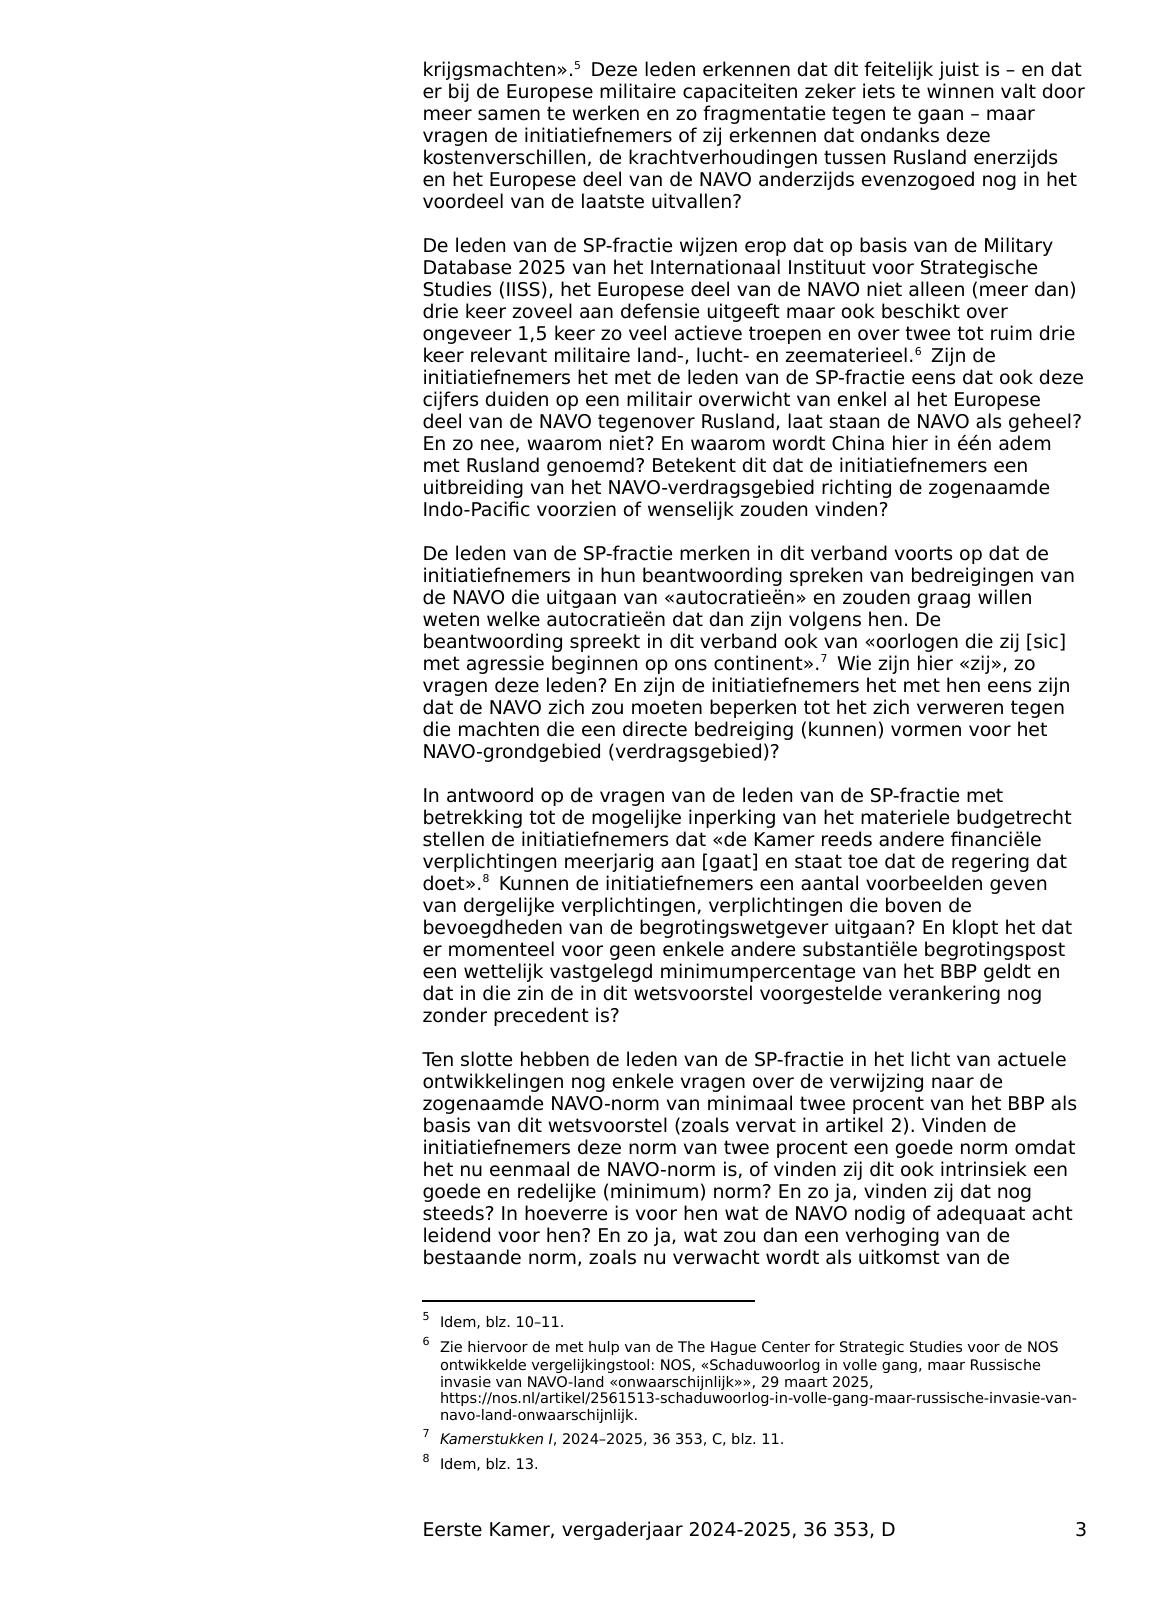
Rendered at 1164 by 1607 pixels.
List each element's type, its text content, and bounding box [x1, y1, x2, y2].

text krijgsmachten». Deze leden erkennen dat dit feitelijk juist is – en dat er bij de Europese militaire capaciteiten zeker iets te winnen valt door meer samen te werken en zo fragmentatie tegen te gaan – maar vragen de initiatiefnemers of zij erkennen dat ondanks deze kostenverschillen, de krachtverhoudingen tussen Rusland enerzijds en het Europese deel van de NAVO anderzijds evenzogoed nog in het voordeel van de laatste uitvallen? [422, 59, 1087, 213]
text Idem, blz. 10–11. [422, 1310, 1087, 1332]
text Kamerstukken I, 2024–2025, 36 353, C, blz. 11. [422, 1427, 1087, 1449]
text Ten slotte hebben de leden van de SP-fractie in het licht van actuele ontwikkelingen nog enkele vragen over de verwijzing naar de zogenaamde NAVO-norm van minimaal twee procent van het BBP als basis van dit wetsvoorstel (zoals vervat in artikel 2). Vinden de initiatiefnemers deze norm van twee procent een goede norm omdat het nu eenmaal de NAVO-norm is, of vinden zij dit ook intrinsiek een goede en redelijke (minimum) norm? En zo ja, vinden zij dat nog steeds? In hoeverre is voor hen wat de NAVO nodig of adequaat acht leidend voor hen? En zo ja, wat zou dan een verhoging van de bestaande norm, zoals nu verwacht wordt als uitkomst van de [422, 1049, 1087, 1269]
text In antwoord op de vragen van de leden van de SP-fractie met betrekking tot de mogelijke inperking van het materiele budgetrecht stellen de initiatiefnemers dat «de Kamer reeds andere financiële verplichtingen meerjarig aan [gaat] en staat toe dat de regering dat doet». Kunnen de initiatiefnemers een aantal voorbeelden geven van dergelijke verplichtingen, verplichtingen die boven de bevoegdheden van de begrotingswetgever uitgaan? En klopt het dat er momenteel voor geen enkele andere substantiële begrotingspost een wettelijk vastgelegd minimumpercentage van het BBP geldt en dat in die zin de in dit wetsvoorstel voorgestelde verankering nog zonder precedent is? [422, 785, 1087, 1027]
text De leden van de SP-fractie wijzen erop dat op basis van de Military Database 2025 van het Internationaal Instituut voor Strategische Studies (IISS), het Europese deel van de NAVO niet alleen (meer dan) drie keer zoveel aan defensie uitgeeft maar ook beschikt over ongeveer 1,5 keer zo veel actieve troepen en over twee tot ruim drie keer relevant militaire land-, lucht- en zeematerieel. Zijn de initiatiefnemers het met de leden van de SP-fractie eens dat ook deze cijfers duiden op een militair overwicht van enkel al het Europese deel van de NAVO tegenover Rusland, laat staan de NAVO als geheel? En zo nee, waarom niet? En waarom wordt China hier in één adem met Rusland genoemd? Betekent dit dat de initiatiefnemers een uitbreiding van het NAVO-verdragsgebied richting de zogenaamde Indo-Pacific voorzien of wenselijk zouden vinden? [422, 235, 1087, 521]
text Zie hiervoor de met hulp van de The Hague Center for Strategic Studies voor de NOS ontwikkelde vergelijkingstool: NOS, «Schaduwoorlog in volle gang, maar Russische invasie van NAVO-land «onwaarschijnlijk»», 29 maart 2025, https://nos.nl/artikel/2561513-schaduwoorlog-in-volle-gang-maar-russische-invasie-van-navo-land-onwaarschijnlijk. [422, 1335, 1087, 1424]
text Idem, blz. 13. [422, 1452, 1087, 1474]
text De leden van de SP-fractie merken in dit verband voorts op dat de initiatiefnemers in hun beantwoording spreken van bedreigingen van de NAVO die uitgaan van «autocratieën» en zouden graag willen weten welke autocratieën dat dan zijn volgens hen. De beantwoording spreekt in dit verband ook van «oorlogen die zij [sic] met agressie beginnen op ons continent». Wie zijn hier «zij», zo vragen deze leden? En zijn de initiatiefnemers het met hen eens zijn dat de NAVO zich zou moeten beperken tot het zich verweren tegen die machten die een directe bedreiging (kunnen) vormen voor het NAVO-grondgebied (verdragsgebied)? [422, 543, 1087, 763]
